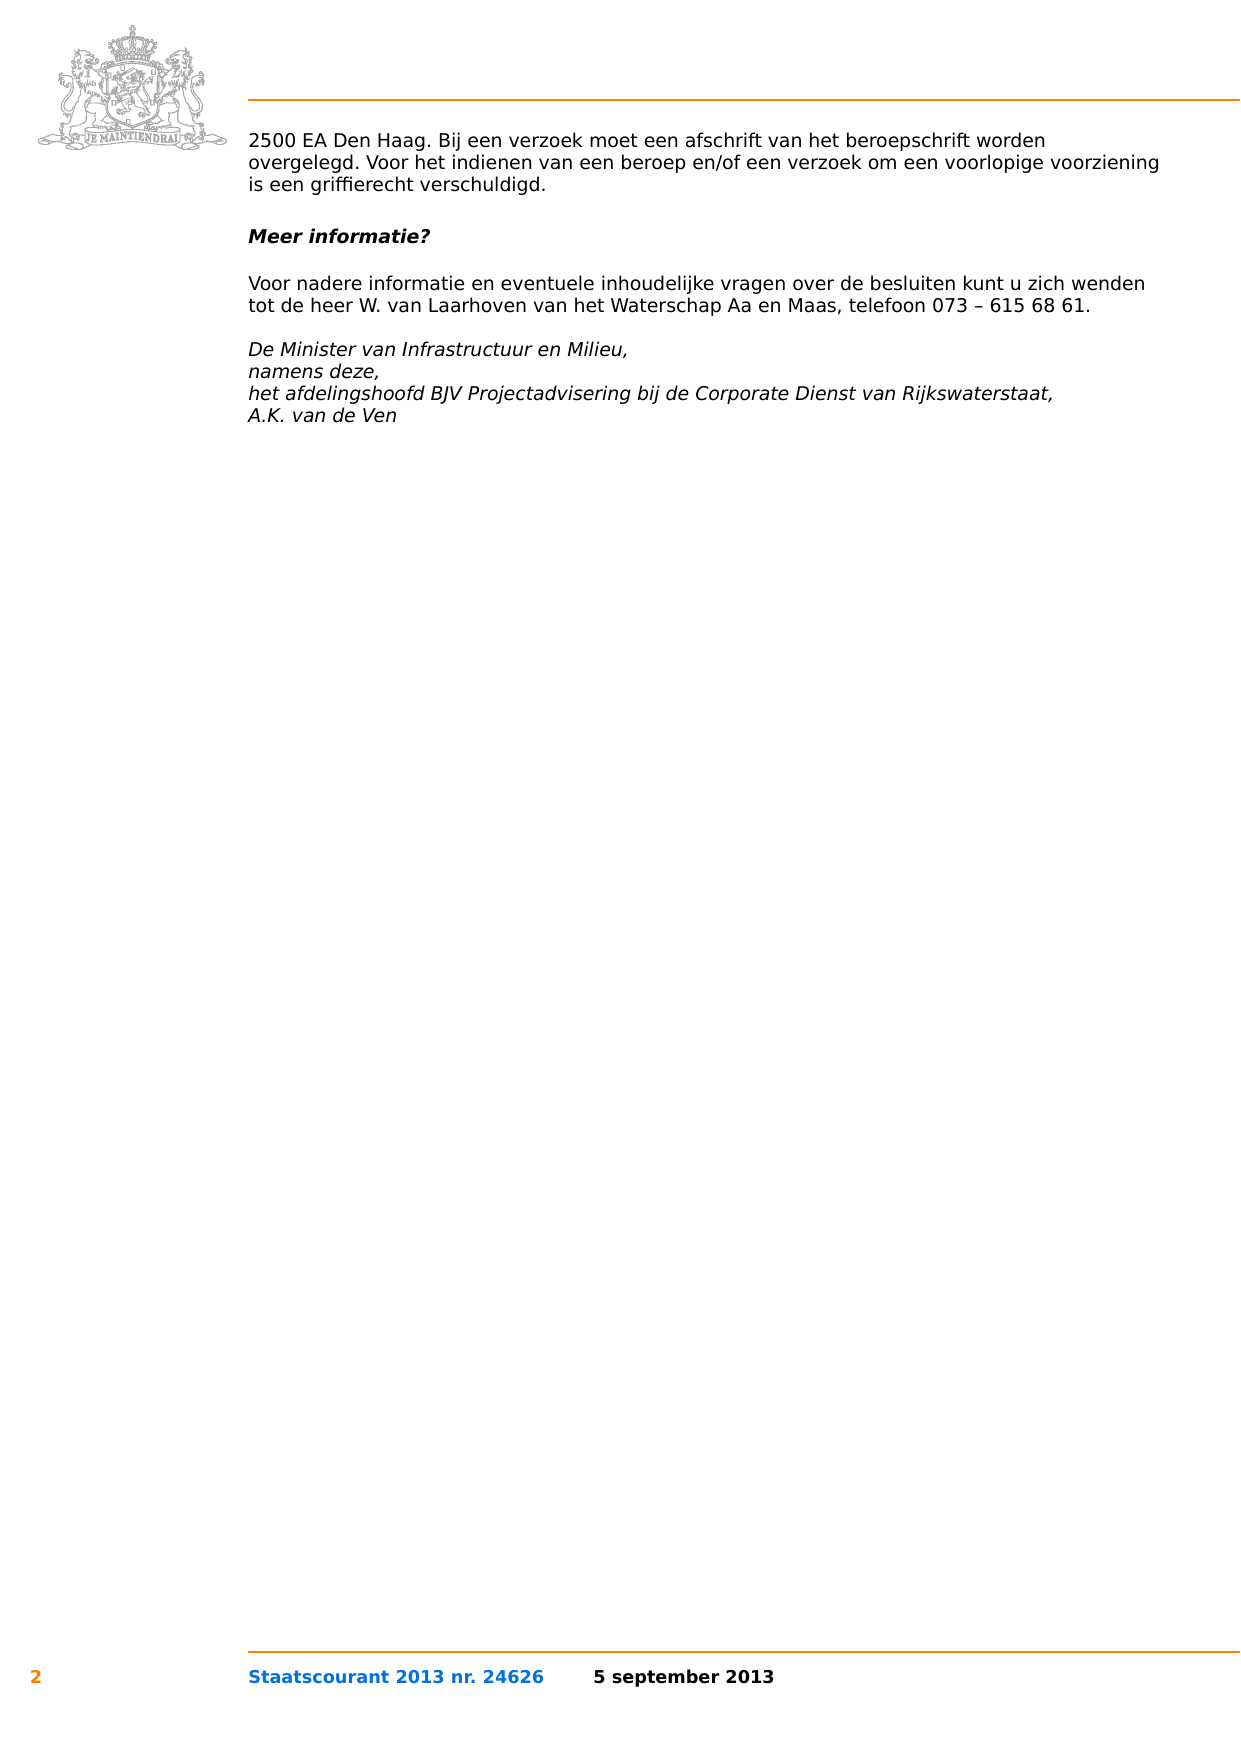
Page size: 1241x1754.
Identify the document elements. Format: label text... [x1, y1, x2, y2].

text De Minister van Infrastructuur en Milieu, namens deze, het afdelingshoofd BJV Projectadvisering bij de Corporate Dienst van Rijkswaterstaat, A.K. van de Ven [248, 339, 1163, 427]
text 2500 EA Den Haag. Bij een verzoek moet een afschrift van het beroepschrift worden overgelegd. Voor het indienen van een beroep en/of een verzoek om een voorlopige voorziening is een griffierecht verschuldigd. [248, 130, 1163, 196]
subtitle Meer informatie? [248, 226, 1163, 248]
text Voor nadere informatie en eventuele inhoudelijke vragen over de besluiten kunt u zich wenden tot de heer W. van Laarhoven van het Waterschap Aa en Maas, telefoon 073 – 615 68 61. [248, 273, 1163, 317]
picture [38, 25, 227, 150]
